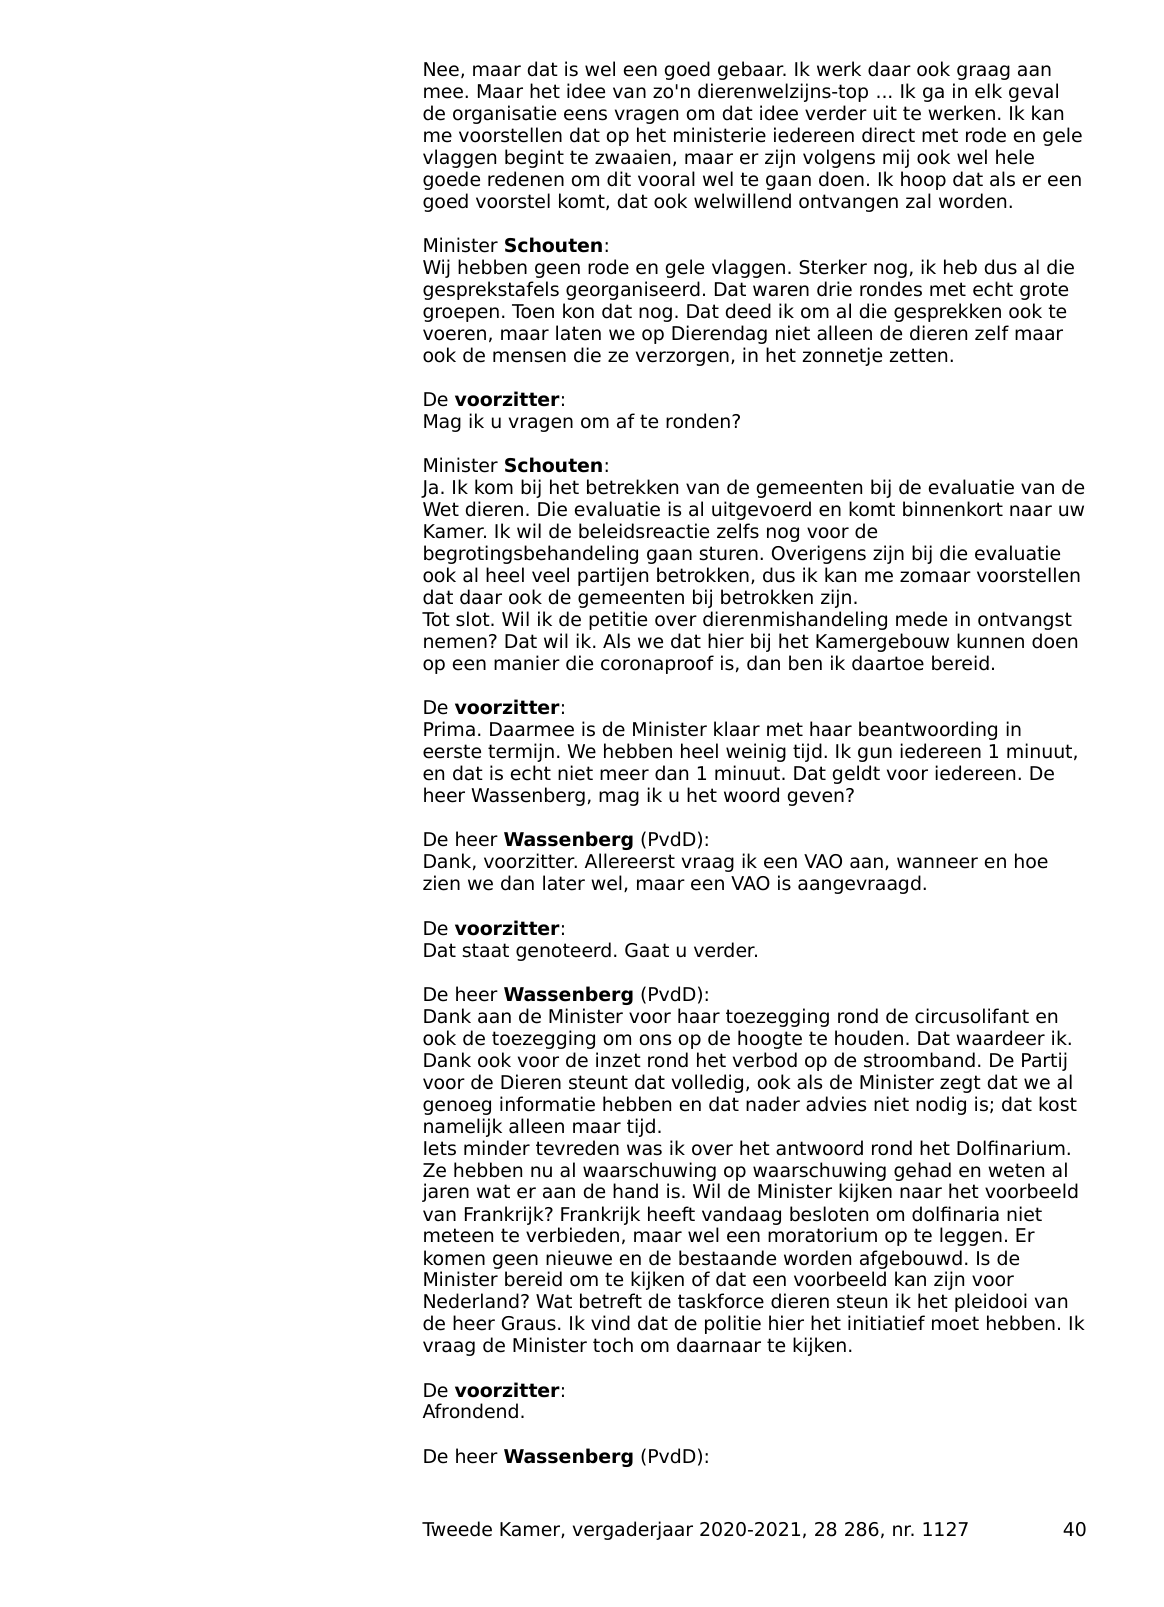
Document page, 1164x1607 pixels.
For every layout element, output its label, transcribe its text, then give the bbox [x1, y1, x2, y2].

text Dank ook voor de inzet rond het verbod op de stroomband. De Partij voor de Dieren steunt dat volledig, ook als de Minister zegt dat we al genoeg informatie hebben en dat nader advies niet nodig is; dat kost namelijk alleen maar tijd. [422, 1049, 1087, 1137]
text Dat staat genoteerd. Gaat u verder. [422, 939, 1087, 961]
text Prima. Daarmee is de Minister klaar met haar beantwoording in eerste termijn. We hebben heel weinig tijd. Ik gun iedereen 1 minuut, en dat is echt niet meer dan 1 minuut. Dat geldt voor iedereen. De heer Wassenberg, mag ik u het woord geven? [422, 719, 1087, 807]
text Ja. Ik kom bij het betrekken van de gemeenten bij de evaluatie van de Wet dieren. Die evaluatie is al uitgevoerd en komt binnenkort naar uw Kamer. Ik wil de beleidsreactie zelfs nog voor de begrotingsbehandeling gaan sturen. Overigens zijn bij die evaluatie ook al heel veel partijen betrokken, dus ik kan me zomaar voorstellen dat daar ook de gemeenten bij betrokken zijn. [422, 477, 1087, 609]
text Minister Schouten: [422, 235, 1087, 257]
text De heer Wassenberg (PvdD): [422, 829, 1087, 851]
text Wij hebben geen rode en gele vlaggen. Sterker nog, ik heb dus al die gesprekstafels georganiseerd. Dat waren drie rondes met echt grote groepen. Toen kon dat nog. Dat deed ik om al die gesprekken ook te voeren, maar laten we op Dierendag niet alleen de dieren zelf maar ook de mensen die ze verzorgen, in het zonnetje zetten. [422, 257, 1087, 367]
text Tot slot. Wil ik de petitie over dierenmishandeling mede in ontvangst nemen? Dat wil ik. Als we dat hier bij het Kamergebouw kunnen doen op een manier die coronaproof is, dan ben ik daartoe bereid. [422, 609, 1087, 675]
text De voorzitter: [422, 389, 1087, 411]
text De voorzitter: [422, 917, 1087, 939]
text Dank, voorzitter. Allereerst vraag ik een VAO aan, wanneer en hoe zien we dan later wel, maar een VAO is aangevraagd. [422, 851, 1087, 895]
text Afrondend. [422, 1401, 1087, 1423]
text Mag ik u vragen om af te ronden? [422, 411, 1087, 433]
text Minister Schouten: [422, 455, 1087, 477]
text Iets minder tevreden was ik over het antwoord rond het Dolfinarium. Ze hebben nu al waarschuwing op waarschuwing gehad en weten al jaren wat er aan de hand is. Wil de Minister kijken naar het voorbeeld van Frankrijk? Frankrijk heeft vandaag besloten om dolfinaria niet meteen te verbieden, maar wel een moratorium op te leggen. Er komen geen nieuwe en de bestaande worden afgebouwd. Is de Minister bereid om te kijken of dat een voorbeeld kan zijn voor Nederland? Wat betreft de taskforce dieren steun ik het pleidooi van de heer Graus. Ik vind dat de politie hier het initiatief moet hebben. Ik vraag de Minister toch om daarnaar te kijken. [422, 1137, 1087, 1357]
text Nee, maar dat is wel een goed gebaar. Ik werk daar ook graag aan mee. Maar het idee van zo'n dierenwelzijns-top ... Ik ga in elk geval de organisatie eens vragen om dat idee verder uit te werken. Ik kan me voorstellen dat op het ministerie iedereen direct met rode en gele vlaggen begint te zwaaien, maar er zijn volgens mij ook wel hele goede redenen om dit vooral wel te gaan doen. Ik hoop dat als er een goed voorstel komt, dat ook welwillend ontvangen zal worden. [422, 59, 1087, 213]
text De voorzitter: [422, 697, 1087, 719]
text De heer Wassenberg (PvdD): [422, 984, 1087, 1006]
text Dank aan de Minister voor haar toezegging rond de circusolifant en ook de toezegging om ons op de hoogte te houden. Dat waardeer ik. [422, 1006, 1087, 1049]
text De heer Wassenberg (PvdD): [422, 1446, 1087, 1468]
text De voorzitter: [422, 1379, 1087, 1401]
